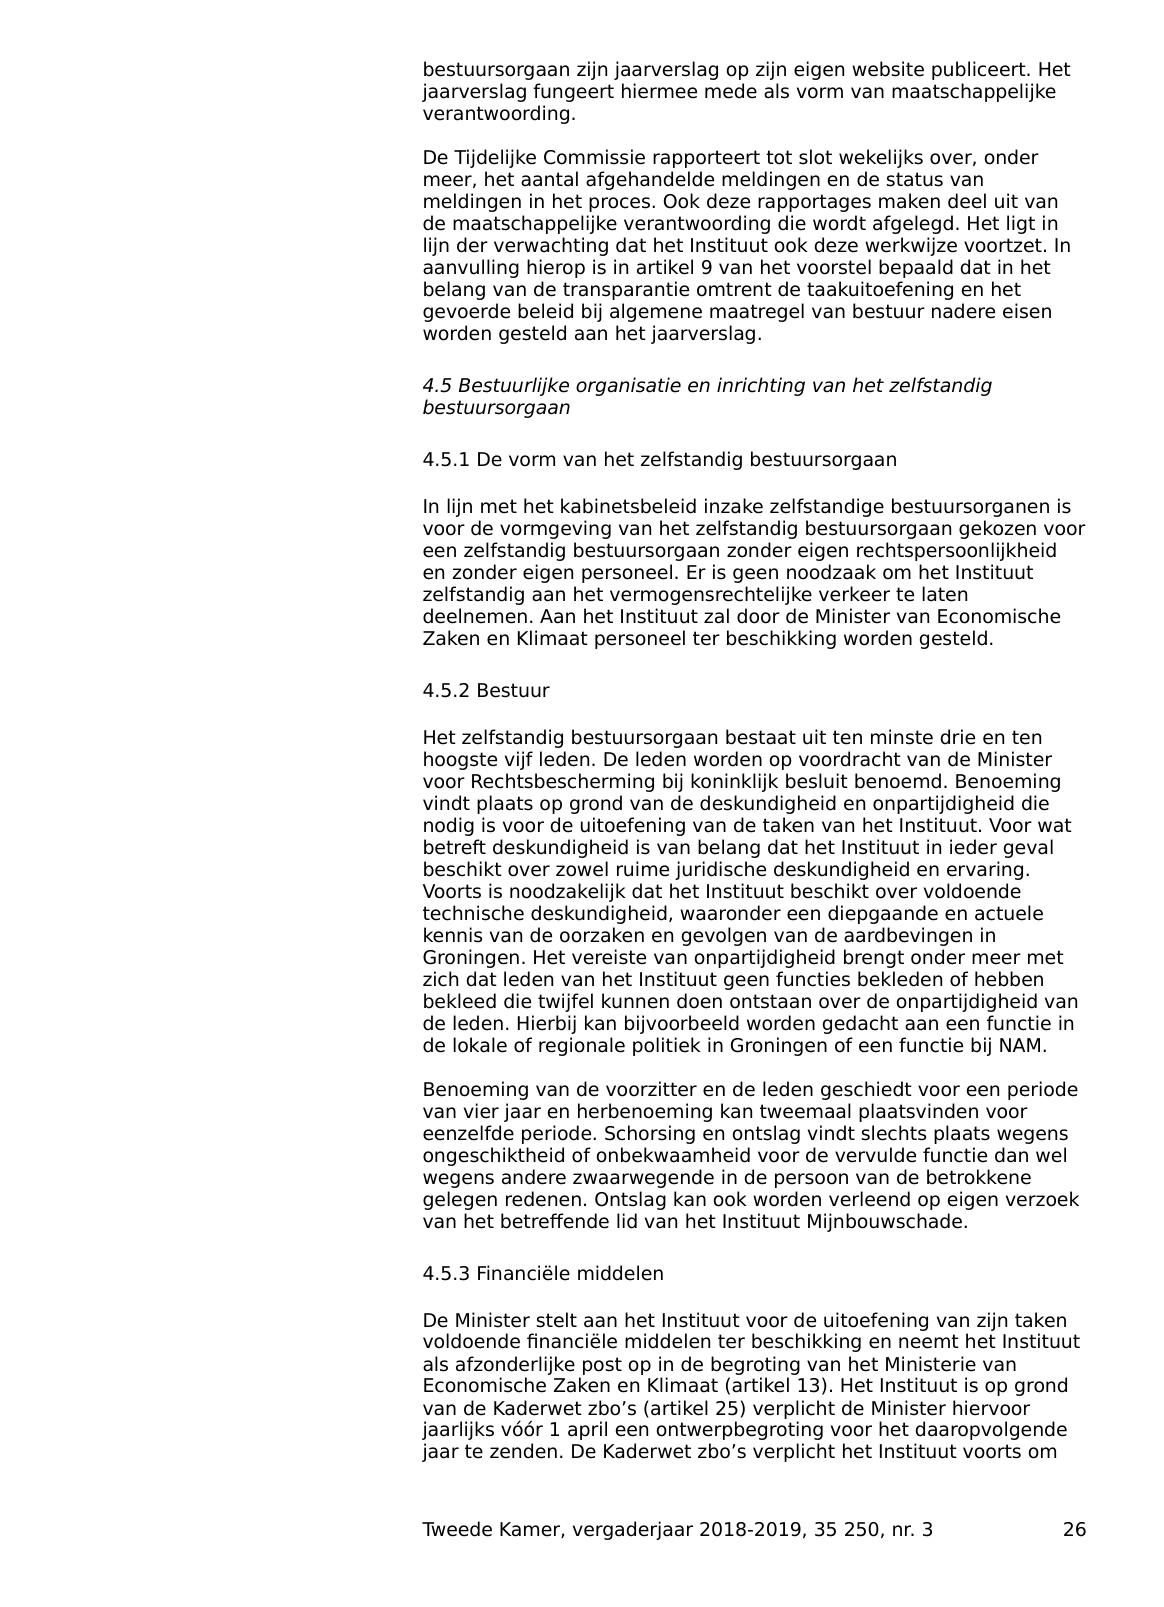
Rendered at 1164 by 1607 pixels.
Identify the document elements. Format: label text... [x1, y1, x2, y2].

text Het zelfstandig bestuursorgaan bestaat uit ten minste drie en ten hoogste vijf leden. De leden worden op voordracht van de Minister voor Rechtsbescherming bij koninklijk besluit benoemd. Benoeming vindt plaats op grond van de deskundigheid en onpartijdigheid die nodig is voor de uitoefening van de taken van het Instituut. Voor wat betreft deskundigheid is van belang dat het Instituut in ieder geval beschikt over zowel ruime juridische deskundigheid en ervaring. Voorts is noodzakelijk dat het Instituut beschikt over voldoende technische deskundigheid, waaronder een diepgaande en actuele kennis van de oorzaken en gevolgen van de aardbevingen in Groningen. Het vereiste van onpartijdigheid brengt onder meer met zich dat leden van het Instituut geen functies bekleden of hebben bekleed die twijfel kunnen doen ontstaan over de onpartijdigheid van de leden. Hierbij kan bijvoorbeeld worden gedacht aan een functie in de lokale of regionale politiek in Groningen of een functie bij NAM. [422, 727, 1087, 1056]
text bestuursorgaan zijn jaarverslag op zijn eigen website publiceert. Het jaarverslag fungeert hiermee mede als vorm van maatschappelijke verantwoording. [422, 59, 1087, 125]
subtitle 4.5.1 De vorm van het zelfstandig bestuursorgaan [422, 449, 1087, 471]
subtitle 4.5.3 Financiële middelen [422, 1262, 1087, 1284]
text Benoeming van de voorzitter en de leden geschiedt voor een periode van vier jaar en herbenoeming kan tweemaal plaatsvinden voor eenzelfde periode. Schorsing en ontslag vindt slechts plaats wegens ongeschiktheid of onbekwaamheid voor de vervulde functie dan wel wegens andere zwaarwegende in de persoon van de betrokkene gelegen redenen. Ontslag kan ook worden verleend op eigen verzoek van het betreffende lid van het Instituut Mijnbouwschade. [422, 1079, 1087, 1232]
text De Tijdelijke Commissie rapporteert tot slot wekelijks over, onder meer, het aantal afgehandelde meldingen en de status van meldingen in het proces. Ook deze rapportages maken deel uit van de maatschappelijke verantwoording die wordt afgelegd. Het ligt in lijn der verwachting dat het Instituut ook deze werkwijze voortzet. In aanvulling hierop is in artikel 9 van het voorstel bepaald dat in het belang van de transparantie omtrent de taakuitoefening en het gevoerde beleid bij algemene maatregel van bestuur nadere eisen worden gesteld aan het jaarverslag. [422, 147, 1087, 345]
subtitle 4.5.2 Bestuur [422, 680, 1087, 702]
text In lijn met het kabinetsbeleid inzake zelfstandige bestuursorganen is voor de vormgeving van het zelfstandig bestuursorgaan gekozen voor een zelfstandig bestuursorgaan zonder eigen rechtspersoonlijkheid en zonder eigen personeel. Er is geen noodzaak om het Instituut zelfstandig aan het vermogensrechtelijke verkeer te laten deelnemen. Aan het Instituut zal door de Minister van Economische Zaken en Klimaat personeel ter beschikking worden gesteld. [422, 496, 1087, 650]
subtitle 4.5 Bestuurlijke organisatie en inrichting van het zelfstandig bestuursorgaan [422, 375, 1087, 419]
text De Minister stelt aan het Instituut voor de uitoefening van zijn taken voldoende financiële middelen ter beschikking en neemt het Instituut als afzonderlijke post op in de begroting van het Ministerie van Economische Zaken en Klimaat (artikel 13). Het Instituut is op grond van de Kaderwet zbo’s (artikel 25) verplicht de Minister hiervoor jaarlijks vóór 1 april een ontwerpbegroting voor het daaropvolgende jaar te zenden. De Kaderwet zbo’s verplicht het Instituut voorts om [422, 1309, 1087, 1463]
